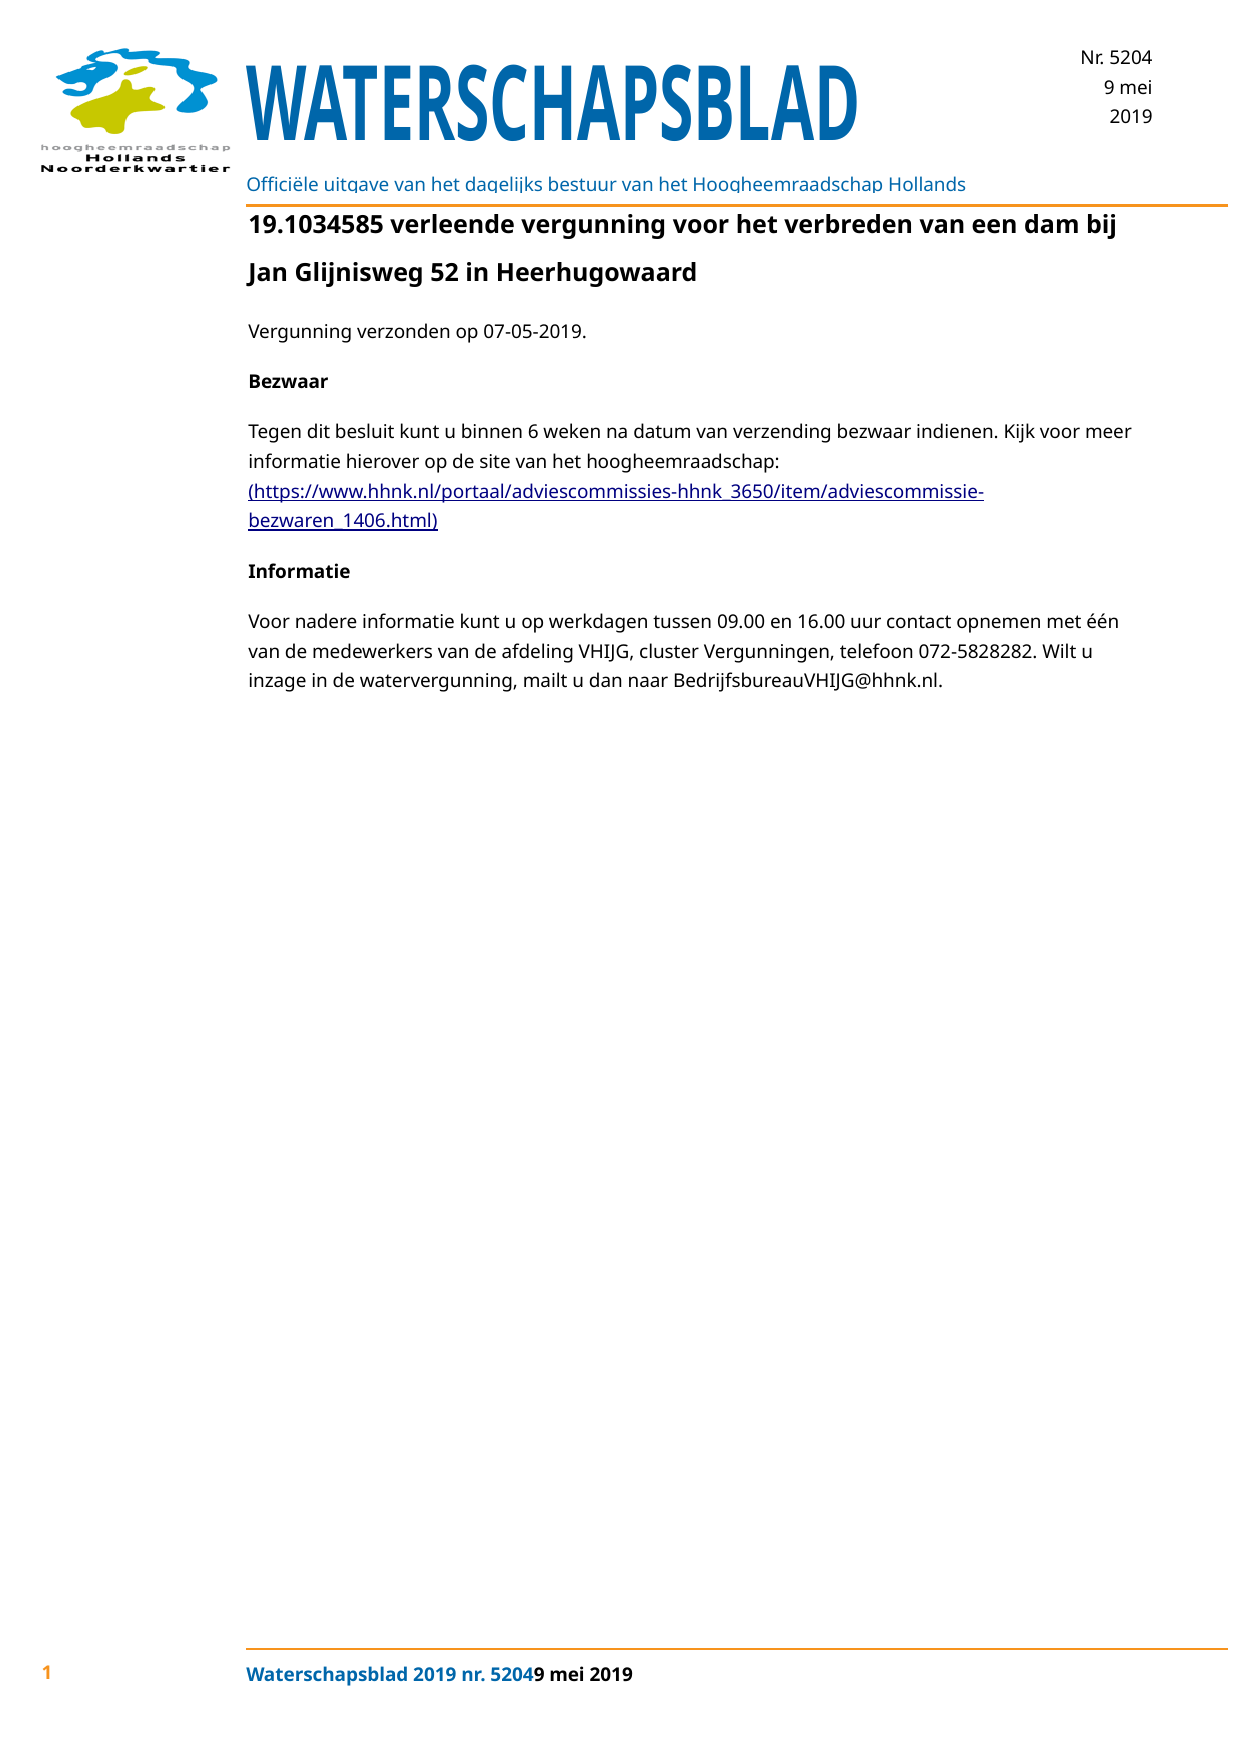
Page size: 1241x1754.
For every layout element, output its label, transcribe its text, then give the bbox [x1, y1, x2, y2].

text Informatie [248, 558, 1152, 584]
text Voor nadere informatie kunt u op werkdagen tussen 09.00 en 16.00 uur contact opnemen met één van de medewerkers van de afdeling VHIJG, cluster Vergunningen, telefoon 072-5828282. Wilt u inzage in de watervergunning, mailt u dan naar BedrijfsbureauVHIJG@hhnk.nl. [248, 608, 1152, 693]
text Bezwaar [248, 368, 1152, 394]
text 19.1034585 verleende vergunning voor het verbreden van een dam bij Jan Glijnisweg 52 in Heerhugowaard [248, 207, 1152, 288]
picture [41, 47, 231, 172]
text Vergunning verzonden op 07-05-2019. [248, 318, 1152, 344]
text Tegen dit besluit kunt u binnen 6 weken na datum van verzending bezwaar indienen. Kijk voor meer informatie hierover op de site van het hoogheemraadschap: (https://www.hhnk.nl/portaal/adviescommissies-hhnk_3650/item/adviescommissie-bezwaren_1406.html) [248, 419, 1152, 533]
